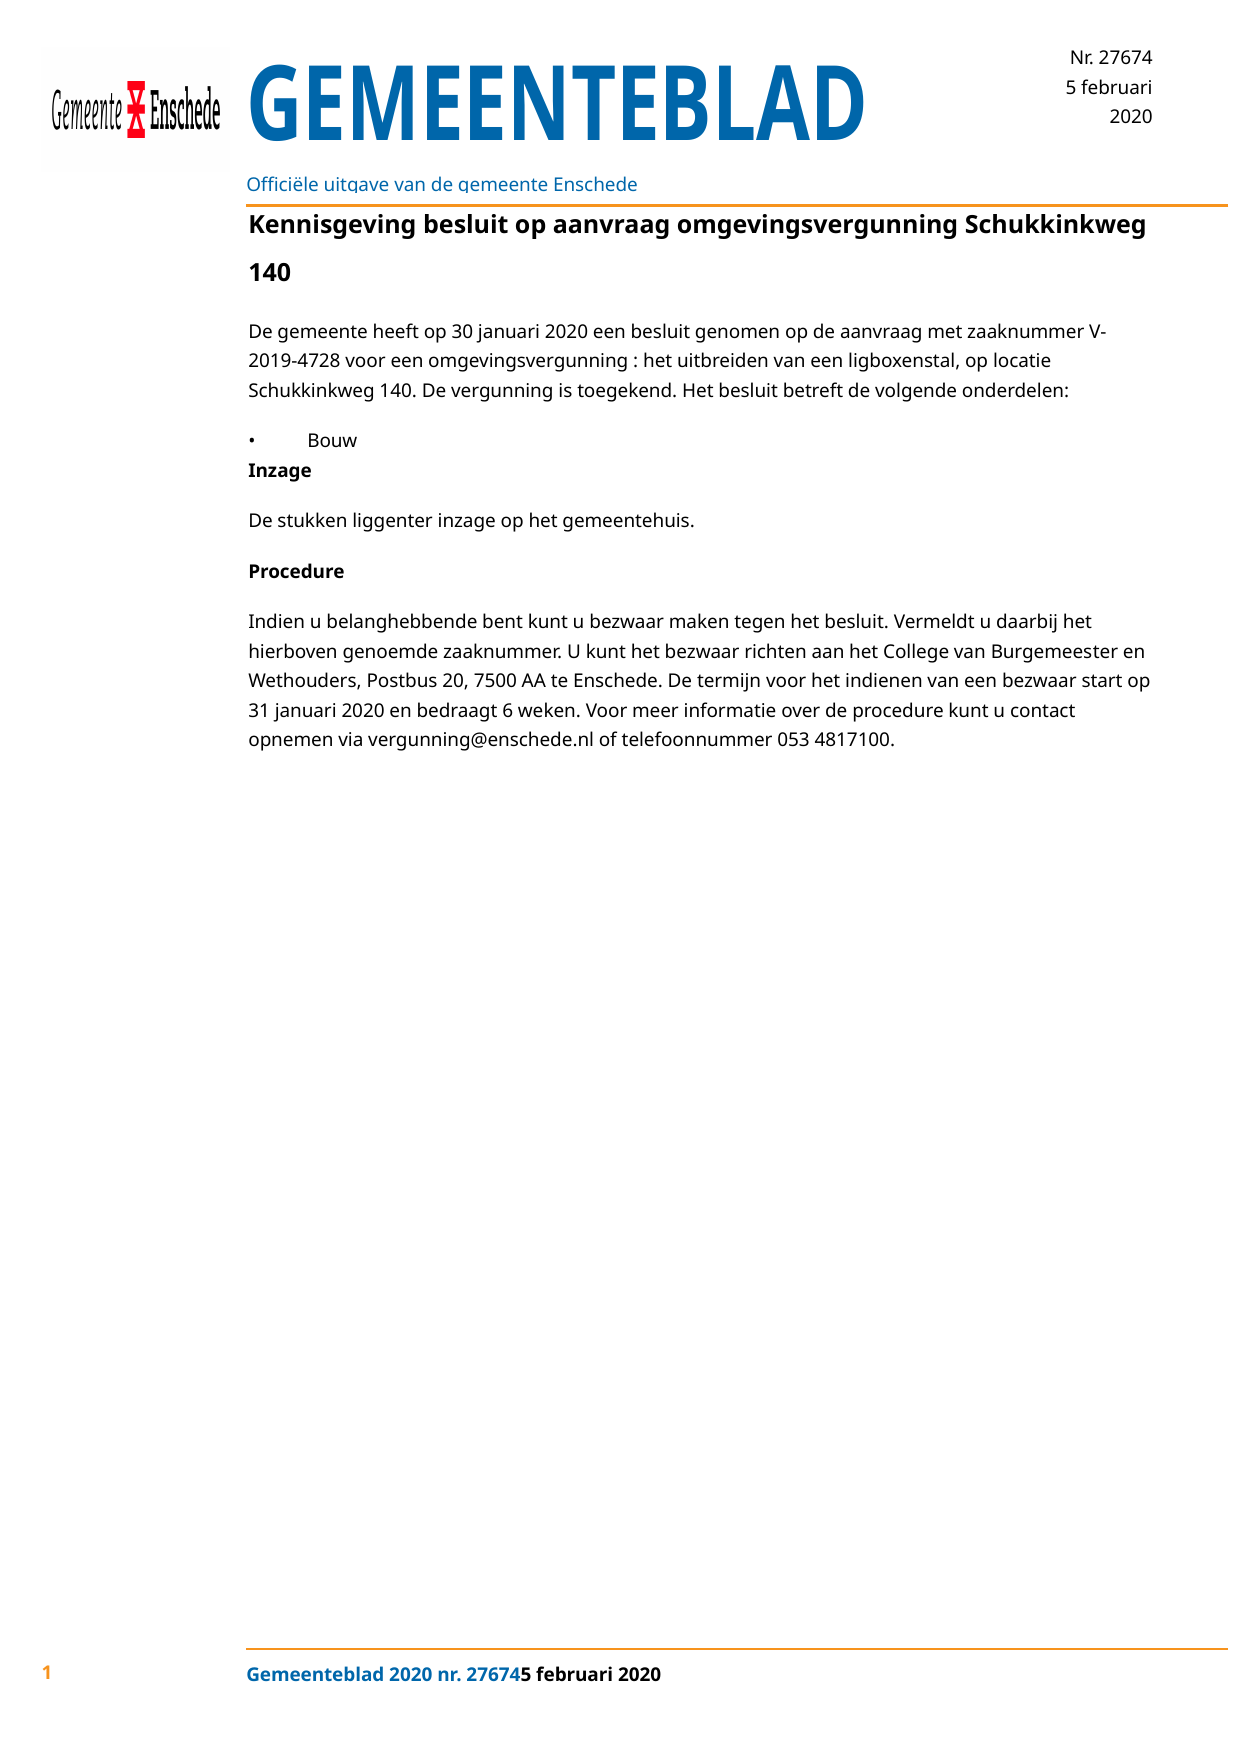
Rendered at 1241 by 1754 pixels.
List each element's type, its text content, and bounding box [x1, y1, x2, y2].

list Bouw [248, 427, 1152, 453]
text Procedure [248, 558, 1152, 584]
text Indien u belanghebbende bent kunt u bezwaar maken tegen het besluit. Vermeldt u daarbij het hierboven genoemde zaaknummer. U kunt het bezwaar richten aan het College van Burgemees­ter en Wethouders, Postbus 20, 7500 AA te Enschede. De termijn voor het indienen van een bezwaar start op 31 januari 2020 en bedraagt 6 weken. Voor meer informatie over de procedure kunt u contact opnemen via vergunning@enschede.nl of telefoonnummer 053 4817100. [248, 608, 1152, 752]
text De gemeente heeft op 30 januari 2020 een besluit genomen op de aanvraag met zaaknummer V-2019-4728 voor een omgevingsvergunning : het uitbreiden van een ligboxenstal, op locatie Schukkinkweg 140. De vergunning is toegekend. Het besluit betreft de volgende onderdelen: [248, 318, 1152, 403]
picture [41, 47, 231, 172]
text Kennisgeving besluit op aanvraag omgevingsvergunning Schukkinkweg 140 [248, 207, 1152, 288]
text Inzage [248, 457, 1152, 483]
text De stukken liggenter inzage op het gemeentehuis. [248, 507, 1152, 533]
